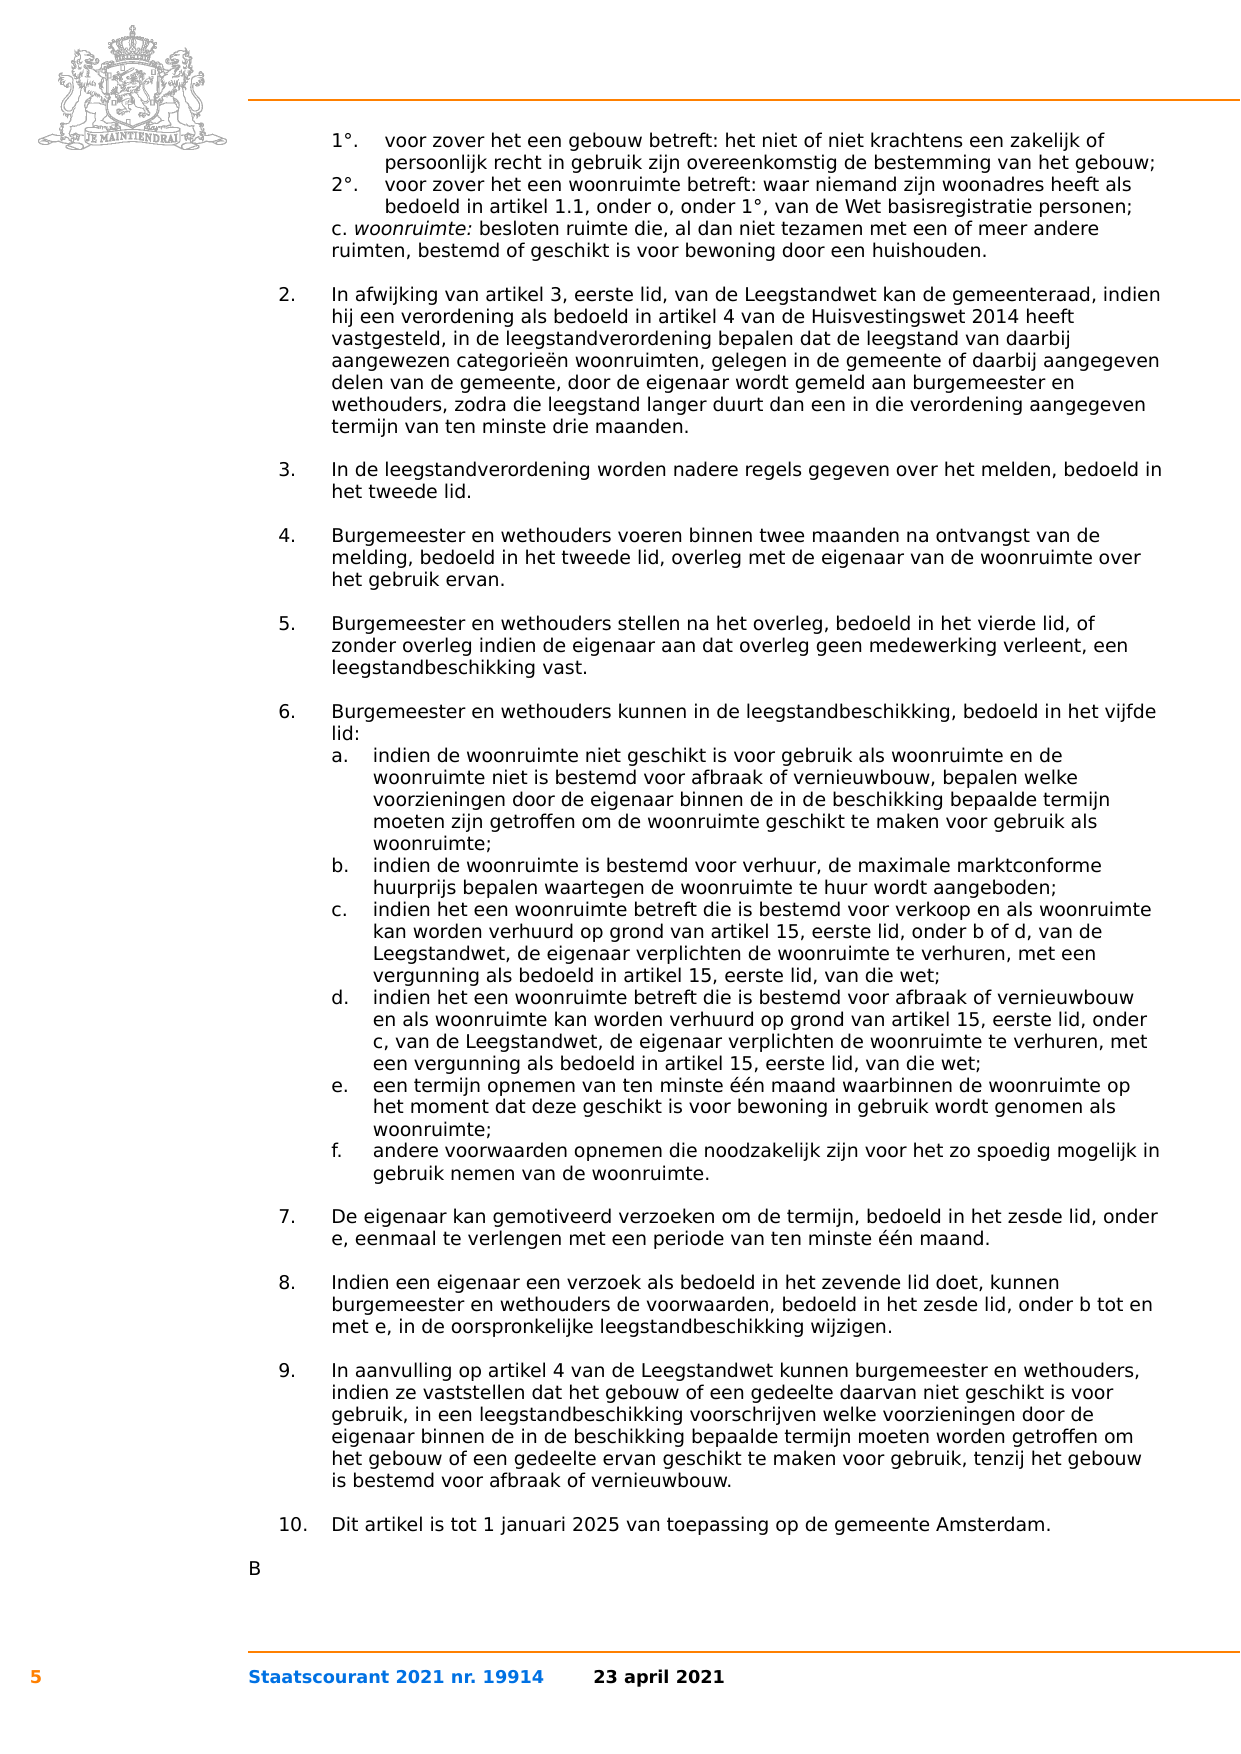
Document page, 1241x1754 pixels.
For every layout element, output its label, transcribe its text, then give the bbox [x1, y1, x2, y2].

text 3. In de leegstandverordening worden nadere regels gegeven over het melden, bedoeld in het tweede lid. [278, 459, 1163, 503]
text 1°. voor zover het een gebouw betreft: het niet of niet krachtens een zakelijk of persoonlijk recht in gebruik zijn overeenkomstig de bestemming van het gebouw; [331, 130, 1163, 174]
text B [248, 1557, 1163, 1579]
text 9. In aanvulling op artikel 4 van de Leegstandwet kunnen burgemeester en wethouders, indien ze vaststellen dat het gebouw of een gedeelte daarvan niet geschikt is voor gebruik, in een leegstandbeschikking voorschrijven welke voorzieningen door de eigenaar binnen de in de beschikking bepaalde termijn moeten worden getroffen om het gebouw of een gedeelte ervan geschikt te maken voor gebruik, tenzij het gebouw is bestemd voor afbraak of vernieuwbouw. [278, 1360, 1163, 1492]
text c. indien het een woonruimte betreft die is bestemd voor verkoop en als woonruimte kan worden verhuurd op grond van artikel 15, eerste lid, onder b of d, van de Leegstandwet, de eigenaar verplichten de woonruimte te verhuren, met een vergunning als bedoeld in artikel 15, eerste lid, van die wet; [331, 899, 1163, 987]
text b. indien de woonruimte is bestemd voor verhuur, de maximale marktconforme huurprijs bepalen waartegen de woonruimte te huur wordt aangeboden; [331, 855, 1163, 899]
text d. indien het een woonruimte betreft die is bestemd voor afbraak of vernieuwbouw en als woonruimte kan worden verhuurd op grond van artikel 15, eerste lid, onder c, van de Leegstandwet, de eigenaar verplichten de woonruimte te verhuren, met een vergunning als bedoeld in artikel 15, eerste lid, van die wet; [331, 987, 1163, 1074]
text 10. Dit artikel is tot 1 januari 2025 van toepassing op de gemeente Amsterdam. [278, 1514, 1163, 1536]
text 5. Burgemeester en wethouders stellen na het overleg, bedoeld in het vierde lid, of zonder overleg indien de eigenaar aan dat overleg geen medewerking verleent, een leegstandbeschikking vast. [278, 613, 1163, 679]
text 2°. voor zover het een woonruimte betreft: waar niemand zijn woonadres heeft als bedoeld in artikel 1.1, onder o, onder 1°, van de Wet basisregistratie personen; [331, 174, 1163, 218]
picture [38, 25, 227, 150]
text c. woonruimte: besloten ruimte die, al dan niet tezamen met een of meer andere ruimten, bestemd of geschikt is voor bewoning door een huishouden. [331, 218, 1163, 262]
text f. andere voorwaarden opnemen die noodzakelijk zijn voor het zo spoedig mogelijk in gebruik nemen van de woonruimte. [331, 1140, 1163, 1184]
text a. indien de woonruimte niet geschikt is voor gebruik als woonruimte en de woonruimte niet is bestemd voor afbraak of vernieuwbouw, bepalen welke voorzieningen door de eigenaar binnen de in de beschikking bepaalde termijn moeten zijn getroffen om de woonruimte geschikt te maken voor gebruik als woonruimte; [331, 745, 1163, 855]
text 2. In afwijking van artikel 3, eerste lid, van de Leegstandwet kan de gemeenteraad, indien hij een verordening als bedoeld in artikel 4 van de Huisvestingswet 2014 heeft vastgesteld, in de leegstandverordening bepalen dat de leegstand van daarbij aangewezen categorieën woonruimten, gelegen in de gemeente of daarbij aangegeven delen van de gemeente, door de eigenaar wordt gemeld aan burgemeester en wethouders, zodra die leegstand langer duurt dan een in die verordening aangegeven termijn van ten minste drie maanden. [278, 284, 1163, 437]
text 4. Burgemeester en wethouders voeren binnen twee maanden na ontvangst van de melding, bedoeld in het tweede lid, overleg met de eigenaar van de woonruimte over het gebruik ervan. [278, 525, 1163, 591]
text e. een termijn opnemen van ten minste één maand waarbinnen de woonruimte op het moment dat deze geschikt is voor bewoning in gebruik wordt genomen als woonruimte; [331, 1074, 1163, 1140]
text 6. Burgemeester en wethouders kunnen in de leegstandbeschikking, bedoeld in het vijfde lid: [278, 701, 1163, 745]
text 8. Indien een eigenaar een verzoek als bedoeld in het zevende lid doet, kunnen burgemeester en wethouders de voorwaarden, bedoeld in het zesde lid, onder b tot en met e, in de oorspronkelijke leegstandbeschikking wijzigen. [278, 1272, 1163, 1338]
text 7. De eigenaar kan gemotiveerd verzoeken om de termijn, bedoeld in het zesde lid, onder e, eenmaal te verlengen met een periode van ten minste één maand. [278, 1206, 1163, 1250]
